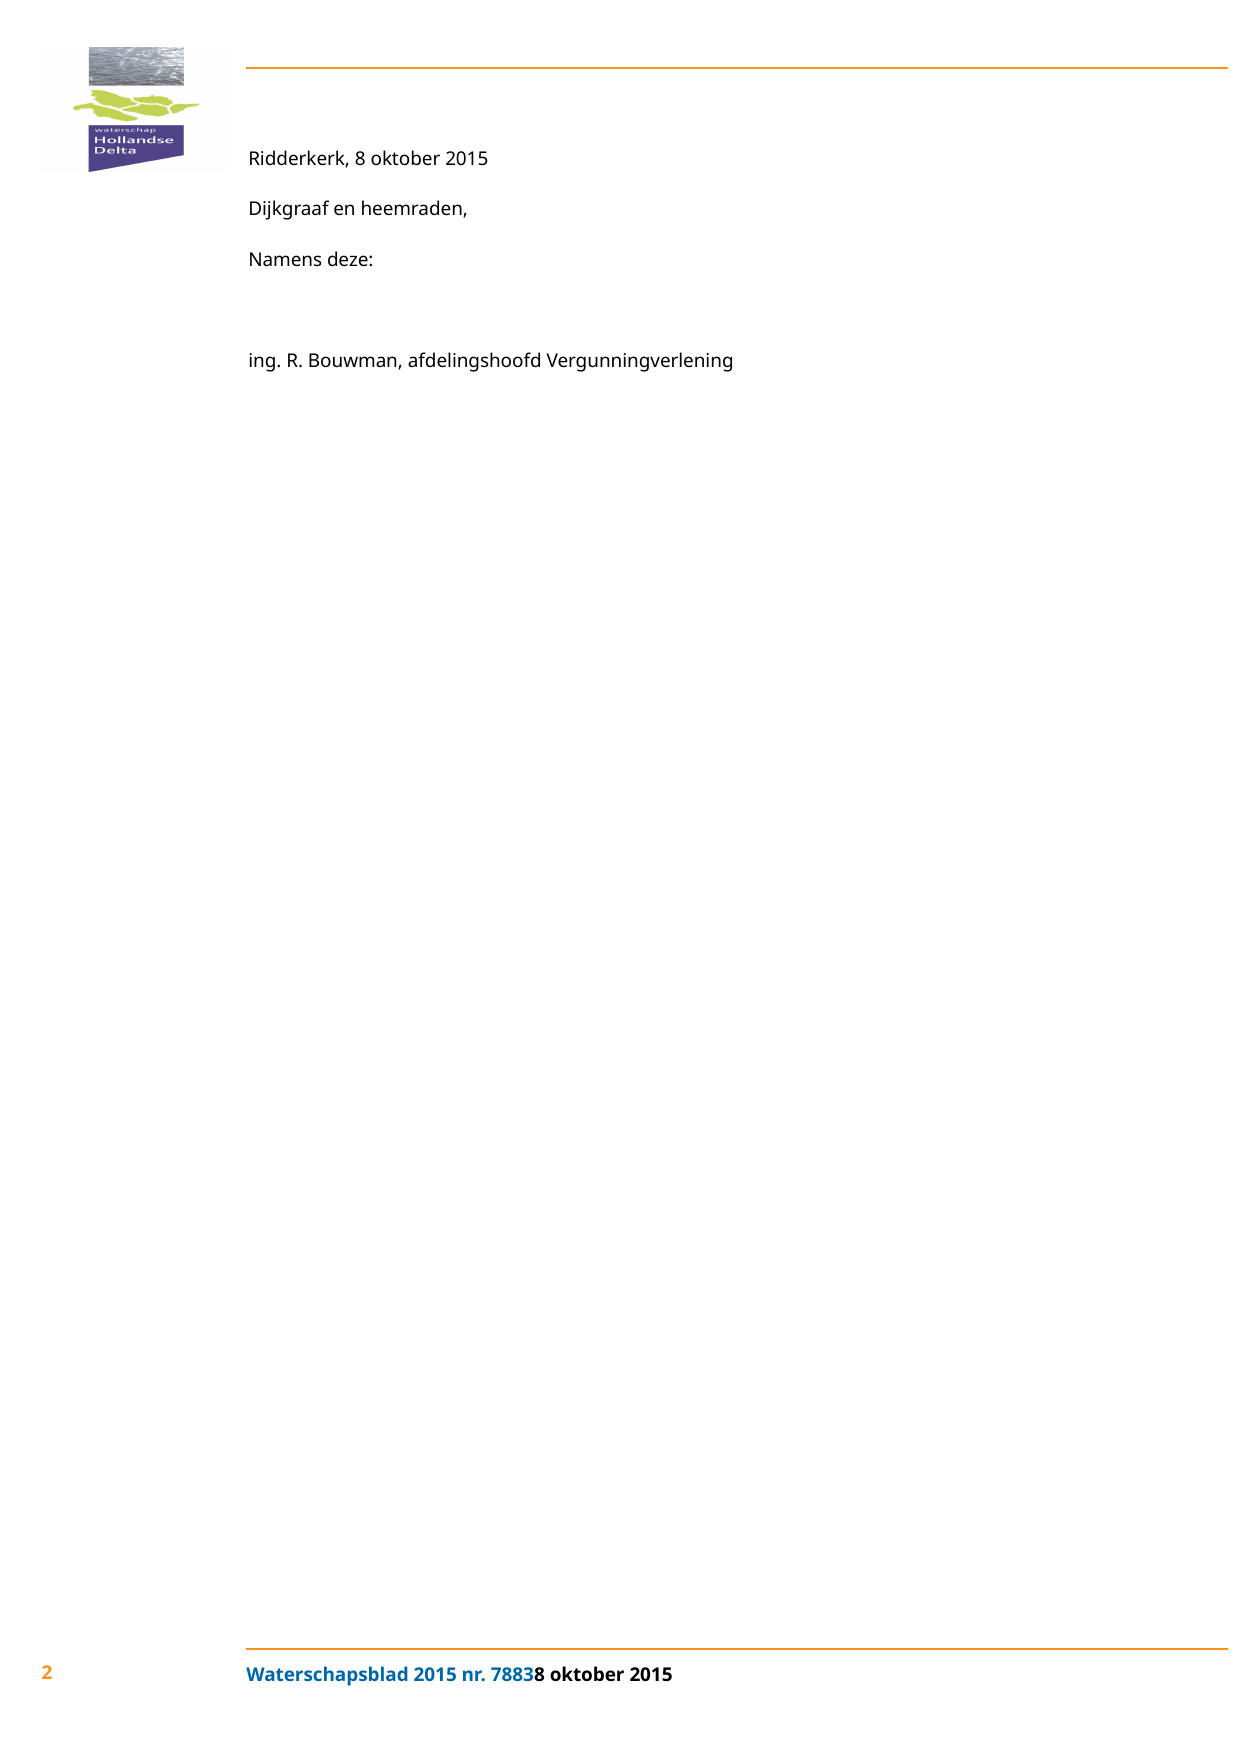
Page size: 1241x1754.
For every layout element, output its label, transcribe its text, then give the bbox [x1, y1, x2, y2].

text Dijkgraaf en heemraden, [248, 196, 1152, 221]
text Ridderkerk, 8 oktober 2015 [248, 145, 1152, 171]
picture [41, 47, 231, 172]
text ing. R. Bouwman, afdelingshoofd Vergunningverlening [248, 347, 1152, 373]
text Namens deze: [248, 246, 1152, 272]
